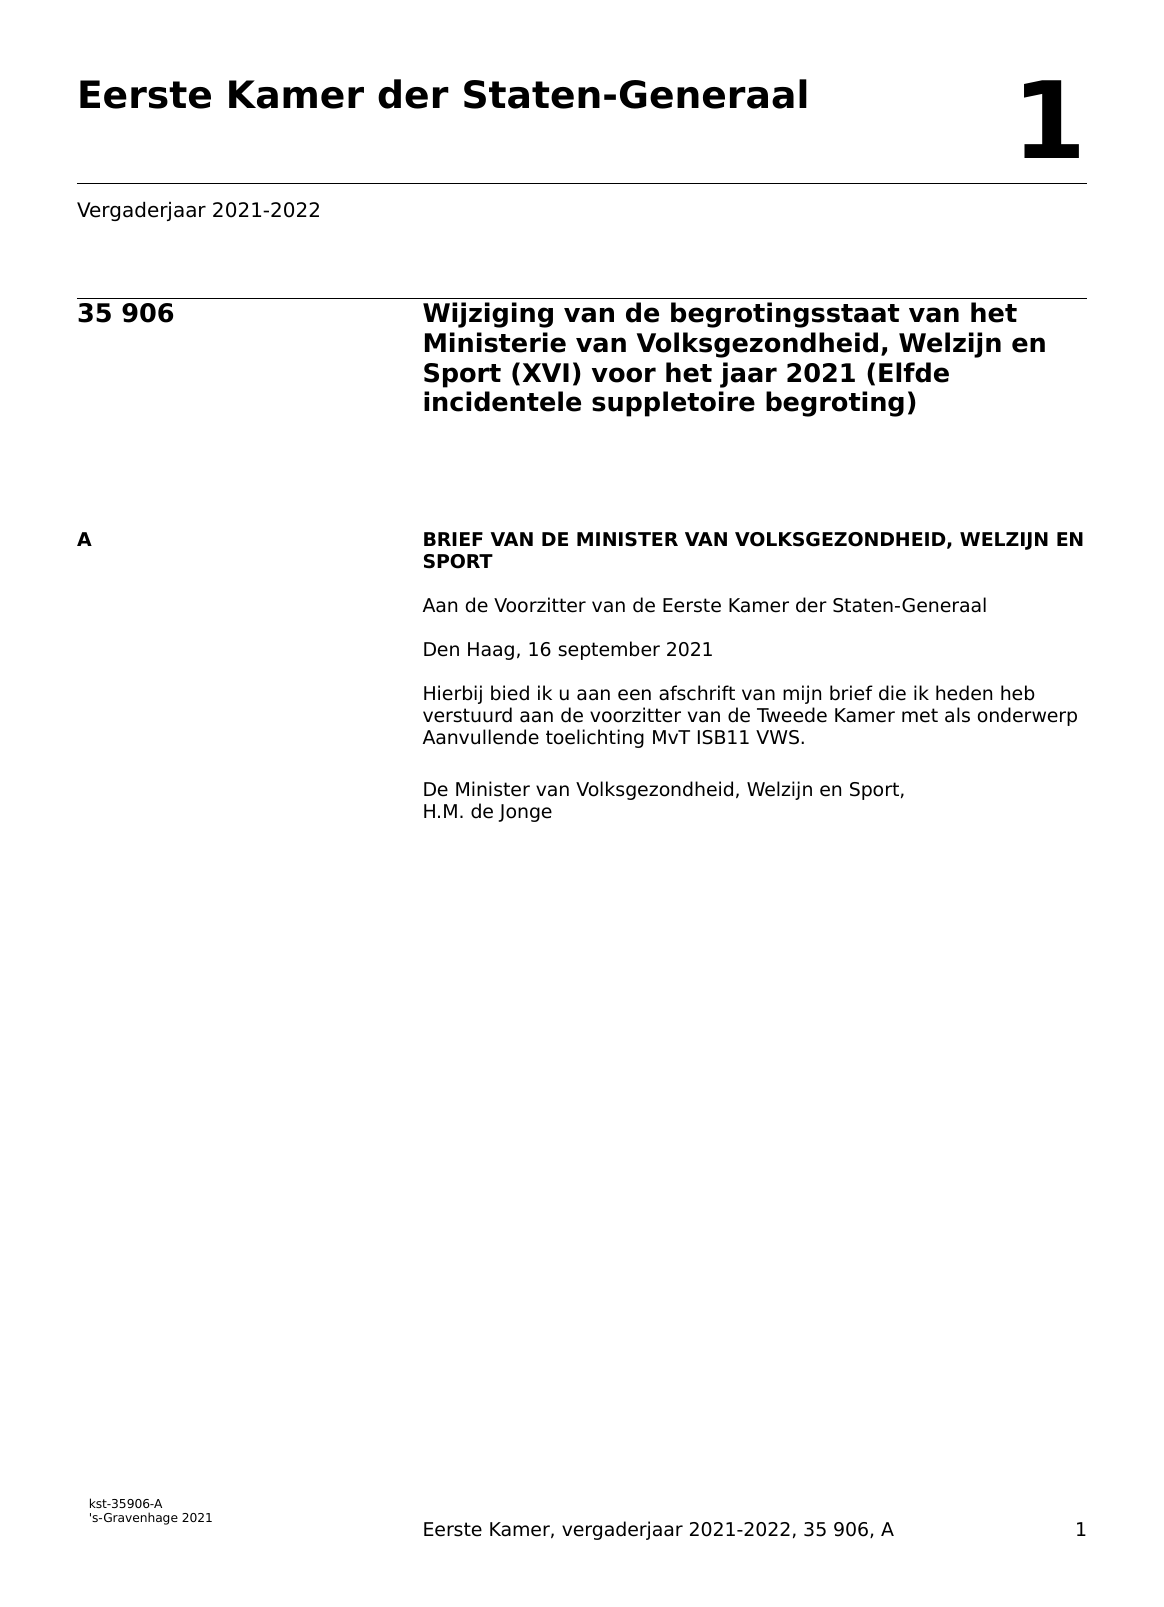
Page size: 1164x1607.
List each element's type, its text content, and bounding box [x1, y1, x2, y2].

text Den Haag, 16 september 2021 [422, 639, 1087, 661]
text kst-35906-A [88, 1497, 323, 1511]
table_header 1 [886, 59, 1087, 183]
text 's-Gravenhage 2021 [88, 1511, 323, 1525]
text Hierbij bied ik u aan een afschrift van mijn brief die ik heden heb verstuurd aan de voorzitter van de Tweede Kamer met als onderwerp Aanvullende toelichting MvT ISB11 VWS. [422, 683, 1087, 749]
table_header Eerste Kamer der Staten-Generaal [77, 59, 886, 183]
text De Minister van Volksgezondheid, Welzijn en Sport, H.M. de Jonge [422, 779, 1087, 823]
text Aan de Voorzitter van de Eerste Kamer der Staten-Generaal [422, 595, 1087, 617]
subtitle 35 906 Wijziging van de begrotingsstaat van het Ministerie van Volksgezondheid, Welzijn en Sport (XVI) voor het jaar 2021 (Elfde incidentele suppletoire begroting) [77, 299, 1087, 418]
table_cell Vergaderjaar 2021-2022 [77, 184, 1087, 298]
subtitle A BRIEF VAN DE MINISTER VAN VOLKSGEZONDHEID, WELZIJN EN SPORT [77, 529, 1087, 573]
